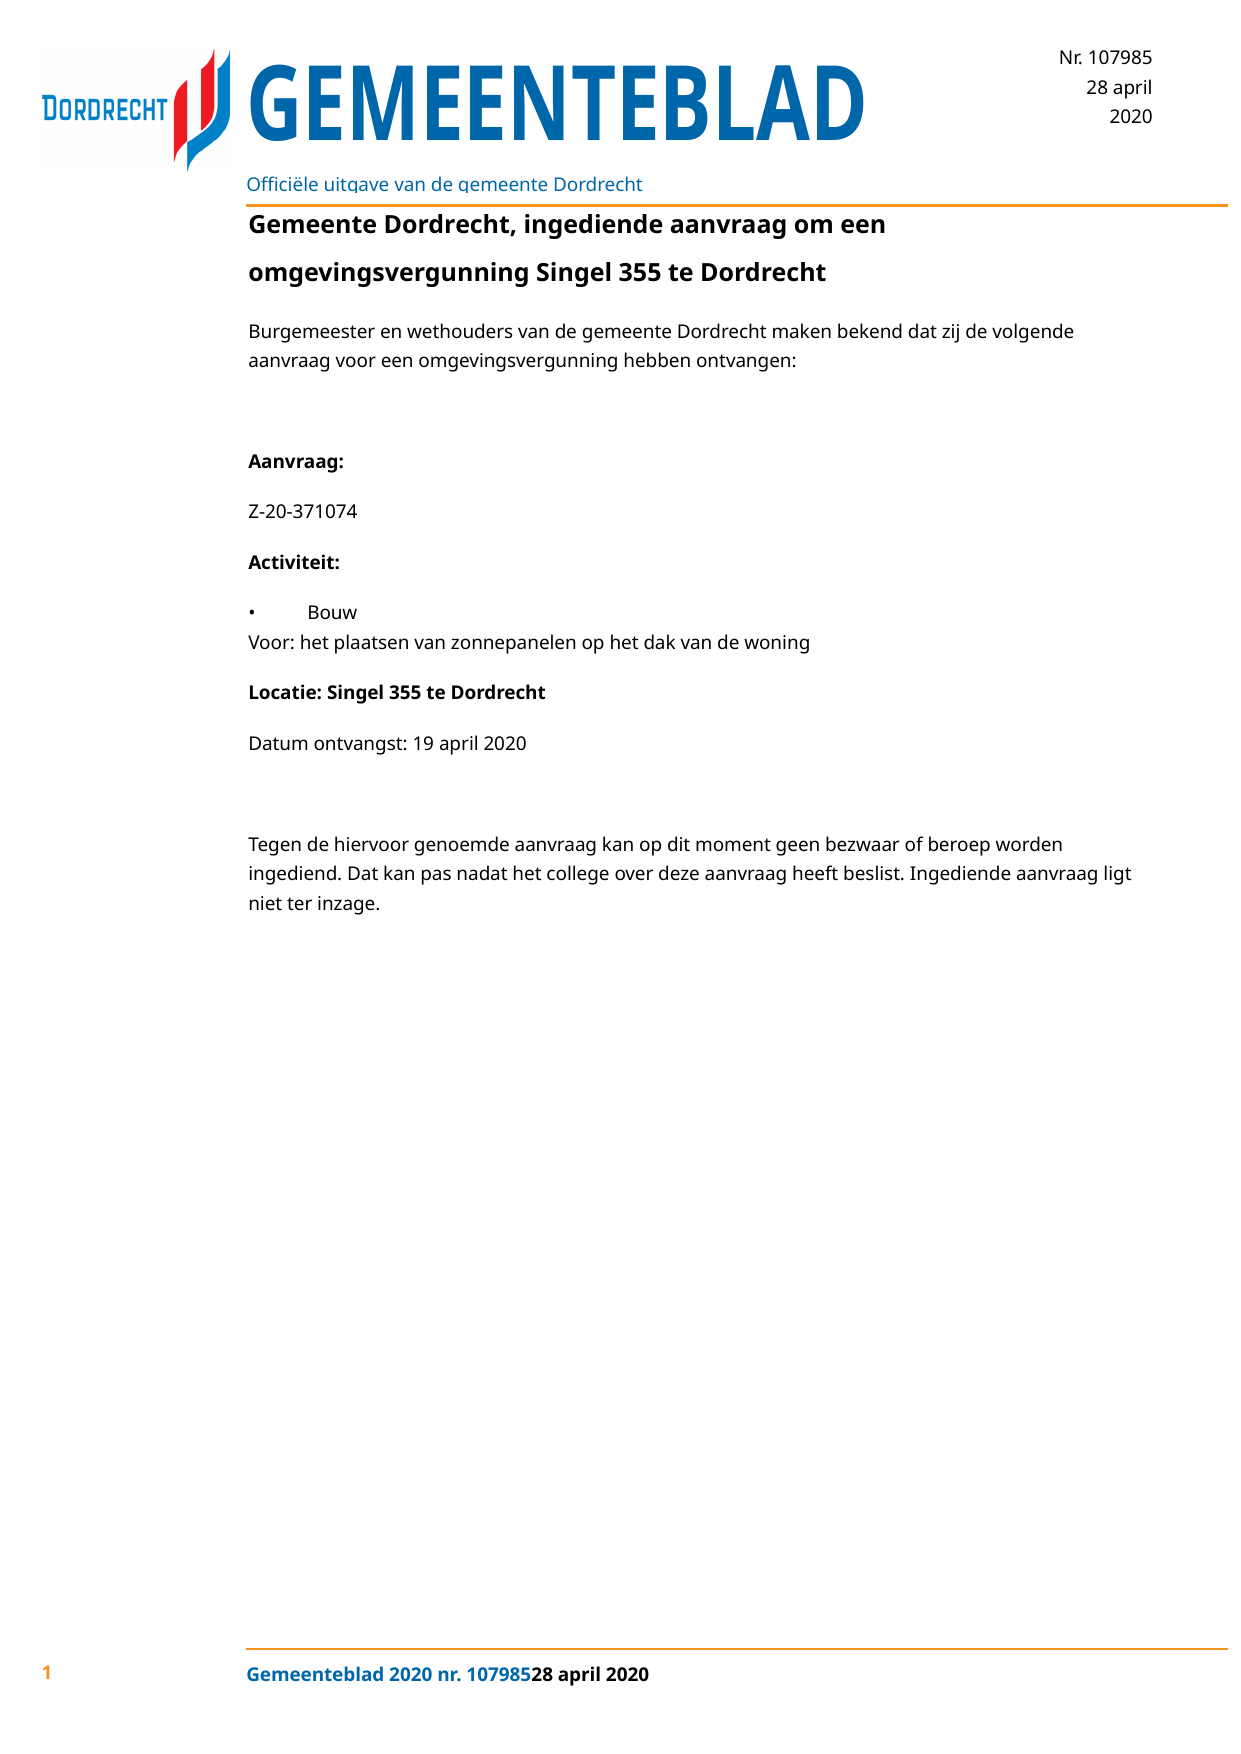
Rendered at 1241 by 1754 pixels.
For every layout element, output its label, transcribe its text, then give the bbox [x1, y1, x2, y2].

text Activiteit: [248, 549, 1152, 575]
text Gemeente Dordrecht, ingediende aanvraag om een omgevingsvergunning Singel 355 te Dordrecht [248, 207, 1152, 288]
text Locatie: Singel 355 te Dordrecht [248, 679, 1152, 705]
list Bouw [248, 599, 1152, 625]
text Aanvraag: [248, 448, 1152, 474]
picture [41, 47, 231, 172]
text Datum ontvangst: 19 april 2020 [248, 730, 1152, 756]
text Z-20-371074 [248, 499, 1152, 524]
text Tegen de hiervoor genoemde aanvraag kan op dit moment geen bezwaar of beroep worden ingediend. Dat kan pas nadat het college over deze aanvraag heeft beslist. Ingediende aanvraag ligt niet ter inzage. [248, 831, 1152, 916]
text Voor: het plaatsen van zonnepanelen op het dak van de woning [248, 629, 1152, 655]
text Burgemeester en wethouders van de gemeente Dordrecht maken bekend dat zij de volgende aanvraag voor een omgevingsvergunning hebben ontvangen: [248, 318, 1152, 373]
